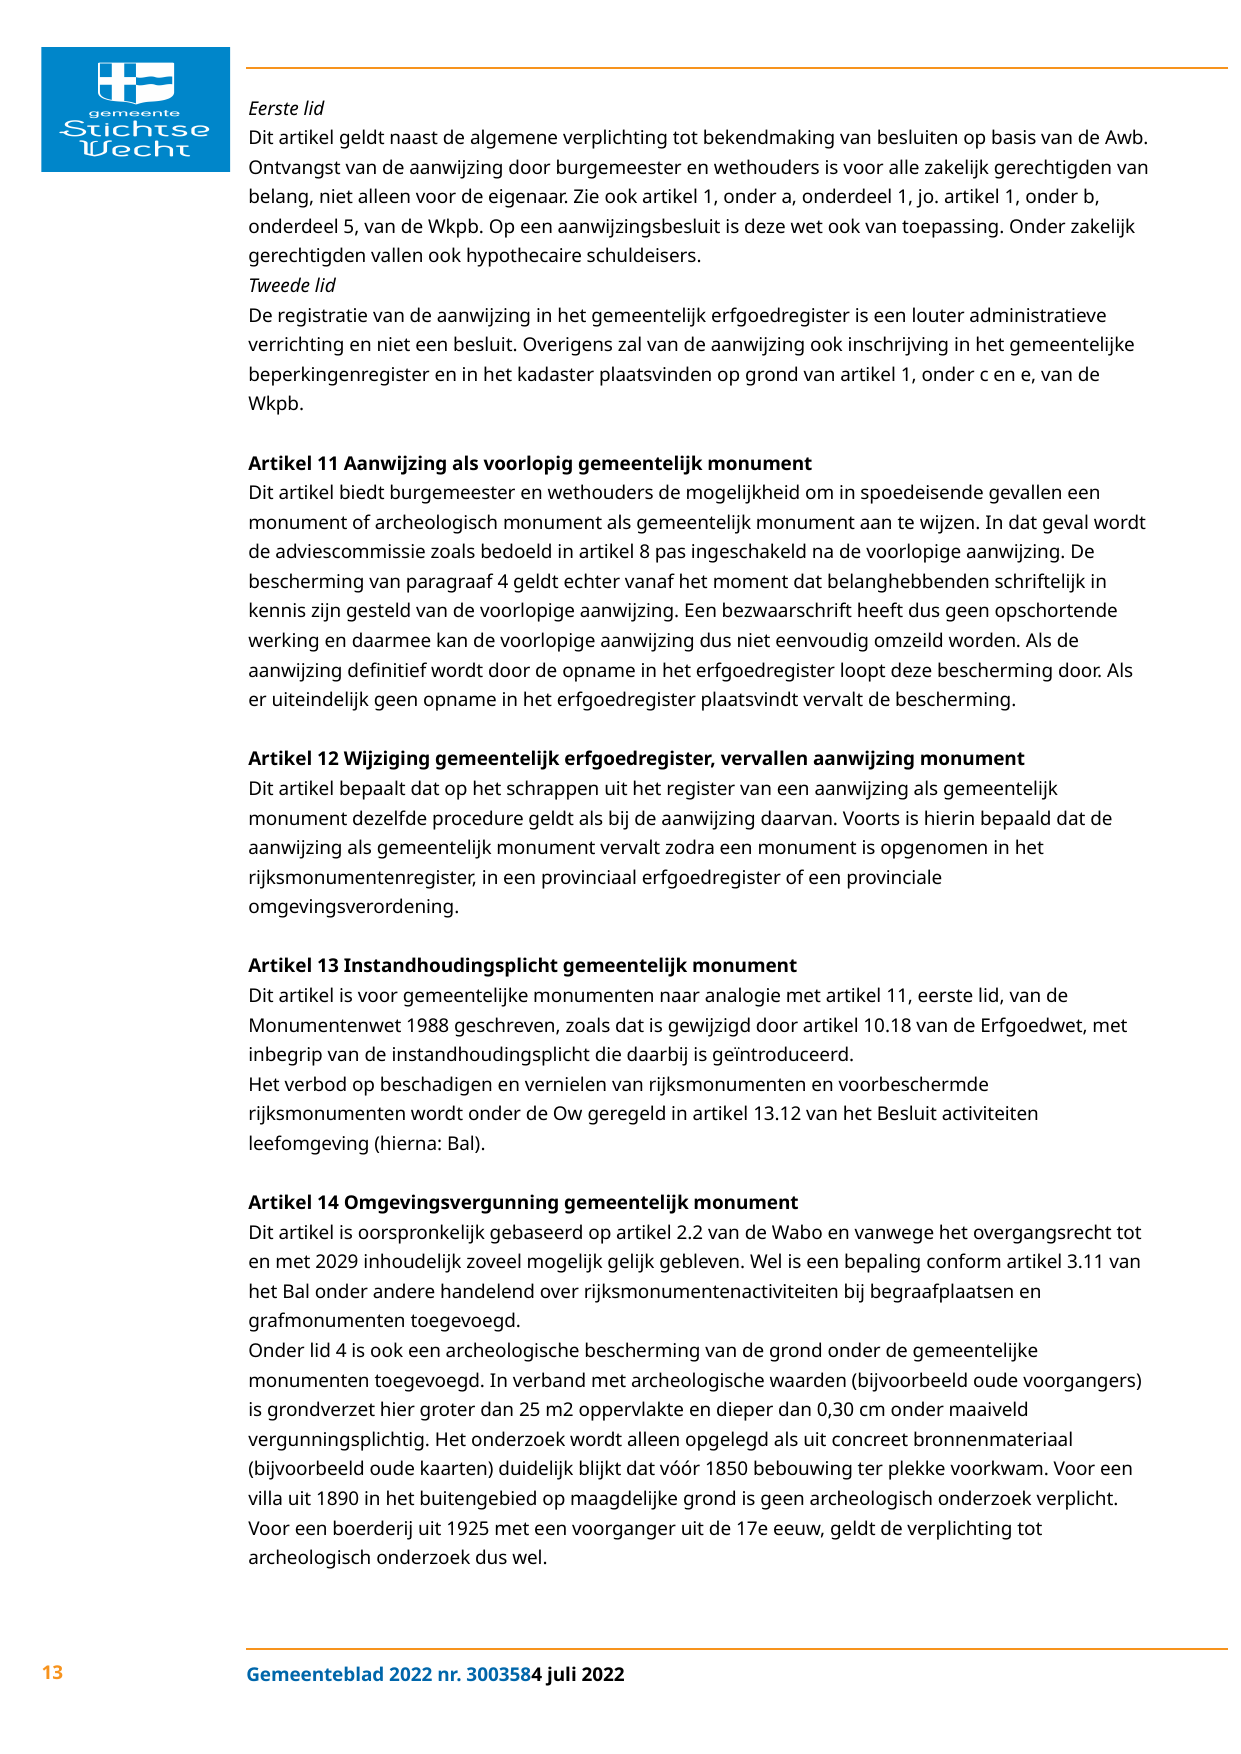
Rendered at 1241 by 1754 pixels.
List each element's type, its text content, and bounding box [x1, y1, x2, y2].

text Artikel 12 Wijziging gemeentelijk erfgoedregister, vervallen aanwijzing monument [248, 746, 1152, 771]
text Artikel 11 Aanwijzing als voorlopig gemeentelijk monument [248, 450, 1152, 476]
text Dit artikel is voor gemeentelijke monumenten naar analogie met artikel 11, eerste lid, van de Monumentenwet 1988 geschreven, zoals dat is gewijzigd door artikel 10.18 van de Erfgoedwet, met inbegrip van de instandhoudingsplicht die daarbij is geïntroduceerd. [248, 982, 1152, 1067]
text Artikel 13 Instandhoudingsplicht gemeentelijk monument [248, 953, 1152, 978]
text Artikel 14 Omgevingsvergunning gemeentelijk monument [248, 1189, 1152, 1215]
picture [137, 63, 174, 103]
text Eerste lid [248, 95, 1152, 121]
text Onder lid 4 is ook een archeologische bescherming van de grond onder de gemeentelijke monumenten toegevoegd. In verband met archeologische waarden (bijvoorbeeld oude voorgangers) is grondverzet hier groter dan 25 m2 oppervlakte en dieper dan 0,30 cm onder maaiveld vergunningsplichtig. Het onderzoek wordt alleen opgelegd als uit concreet bronnenmateriaal (bijvoorbeeld oude kaarten) duidelijk blijkt dat vóór 1850 bebouwing ter plekke voorkwam. Voor een villa uit 1890 in het buitengebied op maagdelijke grond is geen archeologisch onderzoek verplicht. Voor een boerderij uit 1925 met een voorganger uit de 17e eeuw, geldt de verplichting tot archeologisch onderzoek dus wel. [248, 1337, 1152, 1570]
text Het verbod op beschadigen en vernielen van rijksmonumenten en voorbeschermde rijksmonumenten wordt onder de Ow geregeld in artikel 13.12 van het Besluit activiteiten leefomgeving (hierna: Bal). [248, 1071, 1152, 1156]
text Tweede lid [248, 272, 1152, 298]
text Dit artikel biedt burgemeester en wethouders de mogelijkheid om in spoedeisende gevallen een monument of archeologisch monument als gemeentelijk monument aan te wijzen. In dat geval wordt de adviescommissie zoals bedoeld in artikel 8 pas ingeschakeld na de voorlopige aanwijzing. De bescherming van paragraaf 4 geldt echter vanaf het moment dat belanghebbenden schriftelijk in kennis zijn gesteld van de voorlopige aanwijzing. Een bezwaarschrift heeft dus geen opschortende werking en daarmee kan de voorlopige aanwijzing dus niet eenvoudig omzeild worden. Als de aanwijzing definitief wordt door de opname in het erfgoedregister loopt deze bescherming door. Als er uiteindelijk geen opname in het erfgoedregister plaatsvindt vervalt de bescherming. [248, 479, 1152, 712]
text De registratie van de aanwijzing in het gemeentelijk erfgoedregister is een louter administratieve verrichting en niet een besluit. Overigens zal van de aanwijzing ook inschrijving in het gemeentelijke beperkingenregister en in het kadaster plaatsvinden op grond van artikel 1, onder c en e, van de Wkpb. [248, 302, 1152, 416]
picture [99, 63, 135, 101]
text Dit artikel geldt naast de algemene verplichting tot bekendmaking van besluiten op basis van de Awb. Ontvangst van de aanwijzing door burgemeester en wethouders is voor alle zakelijk gerechtigden van belang, niet alleen voor de eigenaar. Zie ook artikel 1, onder a, onderdeel 1, jo. artikel 1, onder b, onderdeel 5, van de Wkpb. Op een aanwijzingsbesluit is deze wet ook van toepassing. Onder zakelijk gerechtigden vallen ook hypothecaire schuldeisers. [248, 124, 1152, 268]
text Dit artikel is oorspronkelijk gebaseerd op artikel 2.2 van de Wabo en vanwege het overgangsrecht tot en met 2029 inhoudelijk zoveel mogelijk gelijk gebleven. Wel is een bepaling conform artikel 3.11 van het Bal onder andere handelend over rijksmonumentenactiviteiten bij begraafplaatsen en grafmonumenten toegevoegd. [248, 1219, 1152, 1333]
text Dit artikel bepaalt dat op het schrappen uit het register van een aanwijzing als gemeentelijk monument dezelfde procedure geldt als bij de aanwijzing daarvan. Voorts is hierin bepaald dat de aanwijzing als gemeentelijk monument vervalt zodra een monument is opgenomen in het rijksmonumentenregister, in een provinciaal erfgoedregister of een provinciale omgevingsverordening. [248, 775, 1152, 919]
